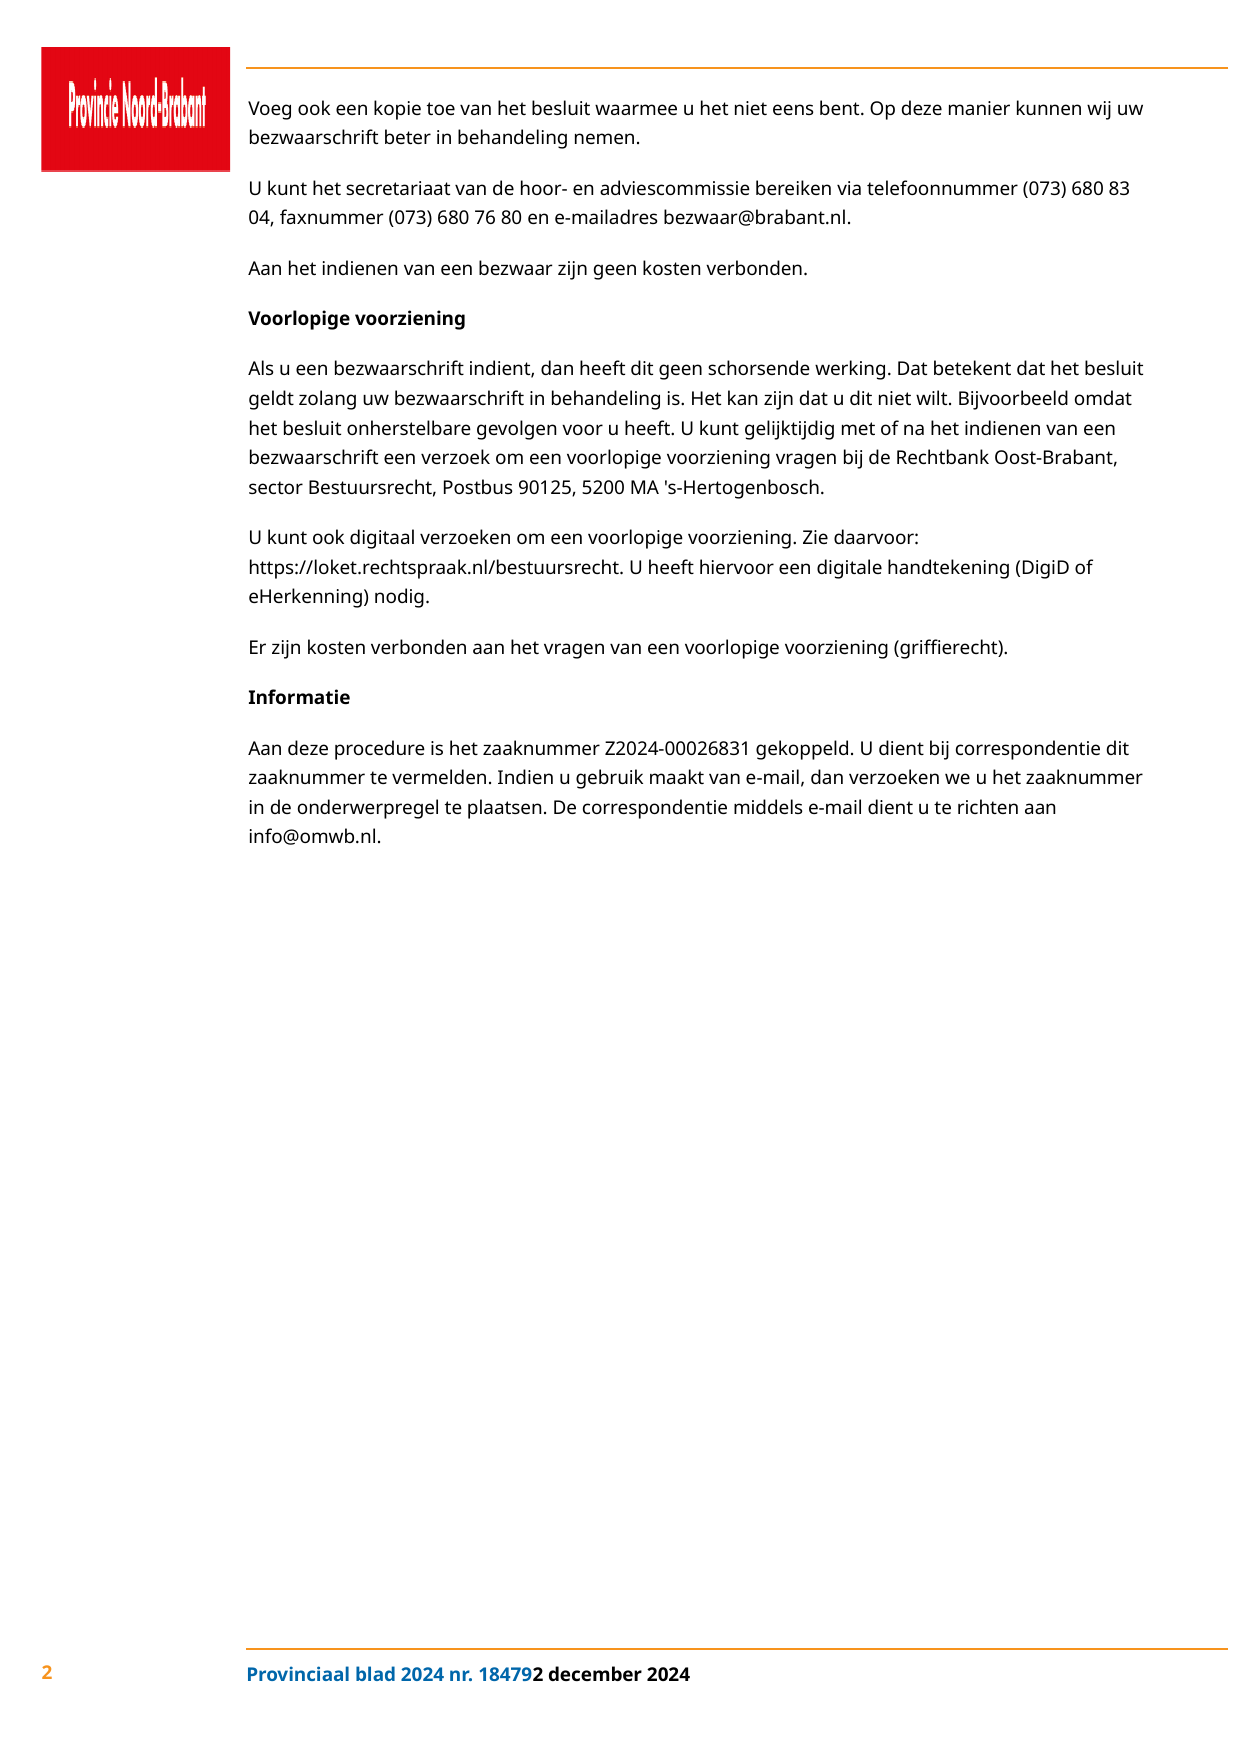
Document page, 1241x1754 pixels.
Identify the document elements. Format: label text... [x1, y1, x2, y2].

text Aan het indienen van een bezwaar zijn geen kosten verbonden. [248, 255, 1152, 281]
text Aan deze procedure is het zaaknummer Z2024-00026831 gekoppeld. U dient bij correspondentie dit zaaknummer te vermelden. Indien u gebruik maakt van e-mail, dan verzoeken we u het zaaknummer in de onderwerpregel te plaatsen. De correspondentie middels e-mail dient u te richten aan info@omwb.nl. [248, 735, 1152, 849]
text Informatie [248, 684, 1152, 710]
text U kunt ook digitaal verzoeken om een voorlopige voorziening. Zie daarvoor: https://loket.rechtspraak.nl/bestuursrecht. U heeft hiervoor een digitale handtekening (DigiD of eHerkenning) nodig. [248, 524, 1152, 609]
text Er zijn kosten verbonden aan het vragen van een voorlopige voorziening (griffierecht). [248, 634, 1152, 660]
picture [41, 47, 231, 172]
text U kunt het secretariaat van de hoor- en adviescommissie bereiken via telefoonnummer (073) 680 83 04, faxnummer (073) 680 76 80 en e-mailadres bezwaar@brabant.nl. [248, 175, 1152, 230]
text Voeg ook een kopie toe van het besluit waarmee u het niet eens bent. Op deze manier kunnen wij uw bezwaarschrift beter in behandeling nemen. [248, 95, 1152, 150]
text Voorlopige voorziening [248, 305, 1152, 331]
text Als u een bezwaarschrift indient, dan heeft dit geen schorsende werking. Dat betekent dat het besluit geldt zolang uw bezwaarschrift in behandeling is. Het kan zijn dat u dit niet wilt. Bijvoorbeeld omdat het besluit onherstelbare gevolgen voor u heeft. U kunt gelijktijdig met of na het indienen van een bezwaarschrift een verzoek om een voorlopige voorziening vragen bij de Rechtbank Oost-Brabant, sector Bestuursrecht, Postbus 90125, 5200 MA 's‑Hertogenbosch. [248, 356, 1152, 500]
